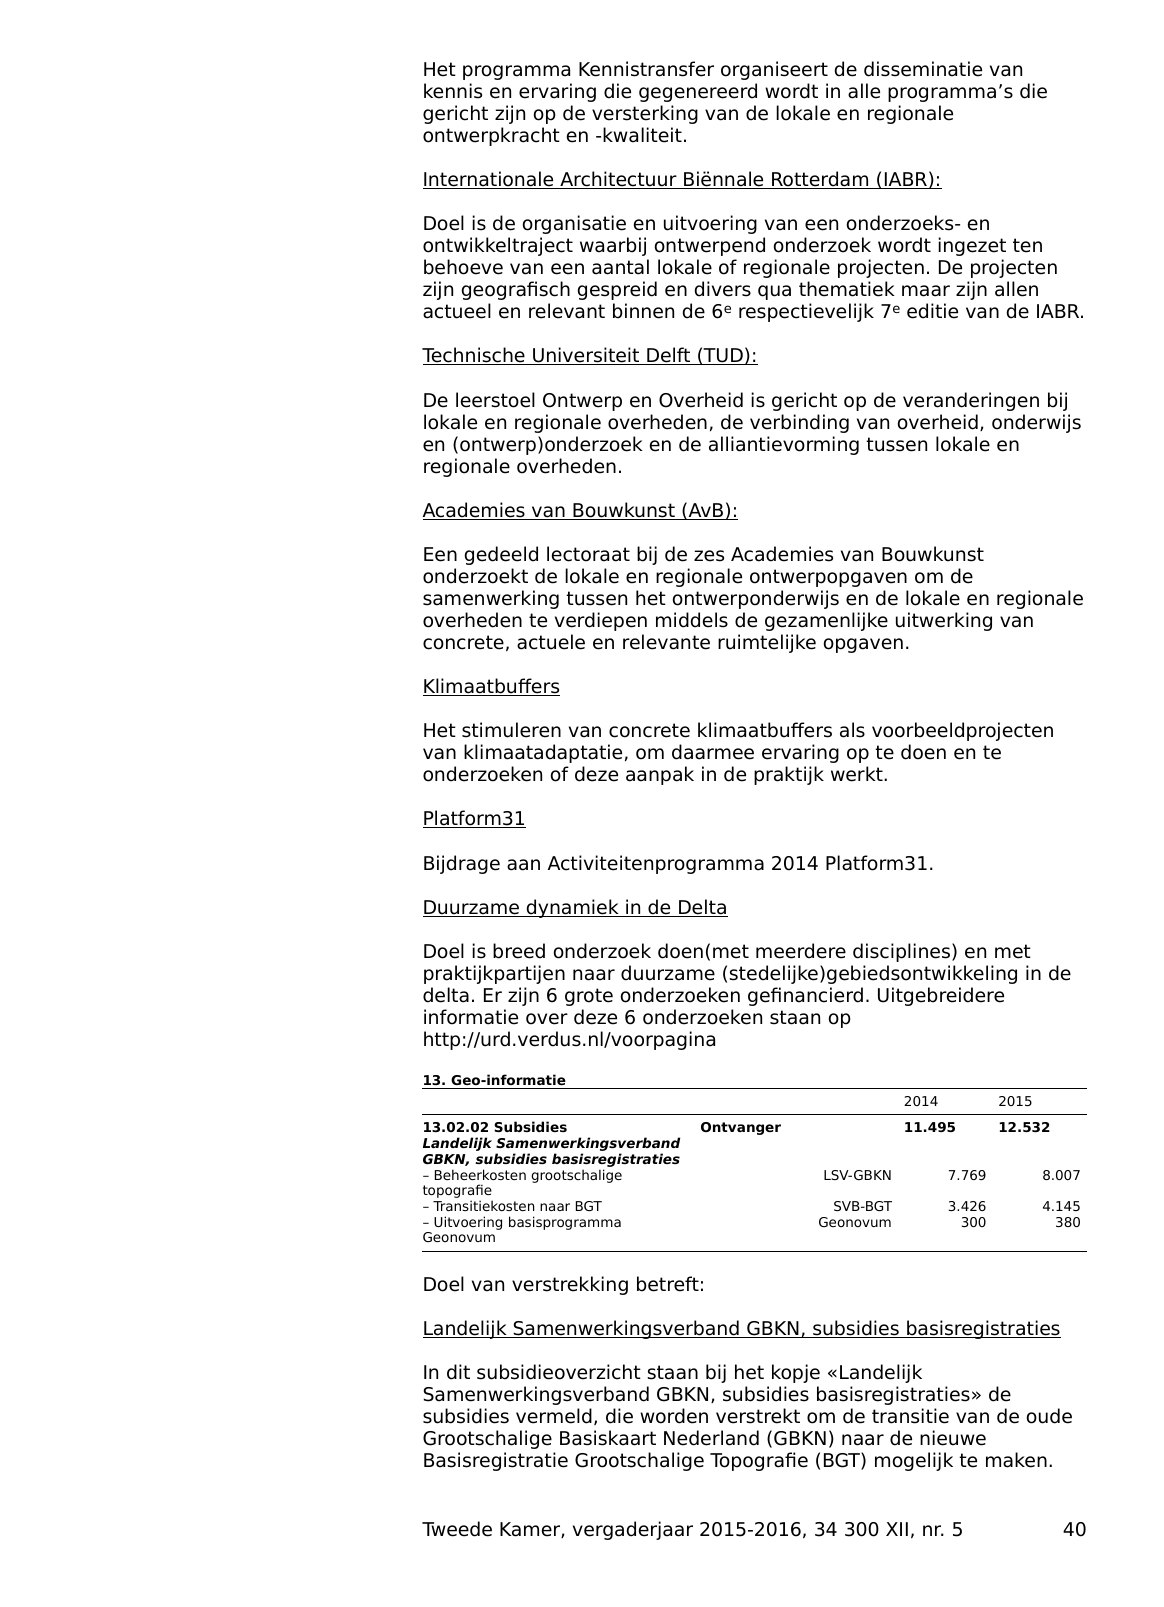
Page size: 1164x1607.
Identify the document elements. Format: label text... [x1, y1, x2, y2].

table_cell – Uitvoering basisprogramma Geonovum [422, 1215, 694, 1251]
table_header 13. Geo-informatie [422, 1073, 1087, 1088]
subtitle Klimaatbuffers [422, 676, 1087, 698]
table_cell [898, 1136, 992, 1167]
text De leerstoel Ontwerp en Overheid is gericht op de veranderingen bij lokale en regionale overheden, de verbinding van overheid, onderwijs en (ontwerp)onderzoek en de alliantievorming tussen lokale en regionale overheden. [422, 389, 1087, 477]
table_cell 8.007 [992, 1167, 1087, 1199]
subtitle Platform31 [422, 808, 1087, 830]
table_cell 3.426 [898, 1199, 992, 1214]
subtitle Landelijk Samenwerkingsverband GBKN, subsidies basisregistraties [422, 1318, 1087, 1340]
table_cell [422, 1089, 694, 1114]
subtitle Internationale Architectuur Biënnale Rotterdam (IABR): [422, 169, 1087, 191]
table_cell Ontvanger [694, 1115, 898, 1136]
table_cell 2015 [992, 1089, 1087, 1114]
text Doel is de organisatie en uitvoering van een onderzoeks- en ontwikkeltraject waarbij ontwerpend onderzoek wordt ingezet ten behoeve van een aantal lokale of regionale projecten. De projecten zijn geografisch gespreid en divers qua thematiek maar zijn allen actueel en relevant binnen de 6e respectievelijk 7e editie van de IABR. [422, 213, 1087, 323]
table_cell 11.495 [898, 1115, 992, 1136]
table_cell 4.145 [992, 1199, 1087, 1214]
table_cell LSV-GBKN [694, 1167, 898, 1199]
text In dit subsidieoverzicht staan bij het kopje «Landelijk Samenwerkingsverband GBKN, subsidies basisregistraties» de subsidies vermeld, die worden verstrekt om de transitie van de oude Grootschalige Basiskaart Nederland (GBKN) naar de nieuwe Basisregistratie Grootschalige Topografie (BGT) mogelijk te maken. [422, 1362, 1087, 1472]
table_cell – Transitiekosten naar BGT [422, 1199, 694, 1214]
table_cell 380 [992, 1215, 1087, 1251]
table_cell SVB-BGT [694, 1199, 898, 1214]
table_cell 2014 [898, 1089, 992, 1114]
subtitle Academies van Bouwkunst (AvB): [422, 500, 1087, 522]
text Het stimuleren van concrete klimaatbuffers als voorbeeldprojecten van klimaatadaptatie, om daarmee ervaring op te doen en te onderzoeken of deze aanpak in de praktijk werkt. [422, 720, 1087, 786]
table_cell Landelijk Samenwerkingsverband GBKN, subsidies basisregistraties [422, 1136, 694, 1167]
text Het programma Kennistransfer organiseert de disseminatie van kennis en ervaring die gegenereerd wordt in alle programma’s die gericht zijn op de versterking van de lokale en regionale ontwerpkracht en -kwaliteit. [422, 59, 1087, 147]
subtitle Technische Universiteit Delft (TUD): [422, 345, 1087, 367]
table_cell [992, 1136, 1087, 1167]
table_cell 12.532 [992, 1115, 1087, 1136]
table_cell Geonovum [694, 1215, 898, 1251]
table_cell 13.02.02 Subsidies [422, 1115, 694, 1136]
table_cell – Beheerkosten grootschalige topografie [422, 1167, 694, 1199]
table_cell [694, 1136, 898, 1167]
text Doel is breed onderzoek doen(met meerdere disciplines) en met praktijkpartijen naar duurzame (stedelijke)gebiedsontwikkeling in de delta. Er zijn 6 grote onderzoeken gefinancierd. Uitgebreidere informatie over deze 6 onderzoeken staan op http://urd.verdus.nl/voorpagina [422, 941, 1087, 1051]
table_cell [694, 1089, 898, 1114]
table_cell 300 [898, 1215, 992, 1251]
table_cell 7.769 [898, 1167, 992, 1199]
text Bijdrage aan Activiteitenprogramma 2014 Platform31. [422, 852, 1087, 874]
text Een gedeeld lectoraat bij de zes Academies van Bouwkunst onderzoekt de lokale en regionale ontwerpopgaven om de samenwerking tussen het ontwerponderwijs en de lokale en regionale overheden te verdiepen middels de gezamenlijke uitwerking van concrete, actuele en relevante ruimtelijke opgaven. [422, 544, 1087, 654]
subtitle Duurzame dynamiek in de Delta [422, 897, 1087, 918]
text Doel van verstrekking betreft: [422, 1274, 1087, 1296]
